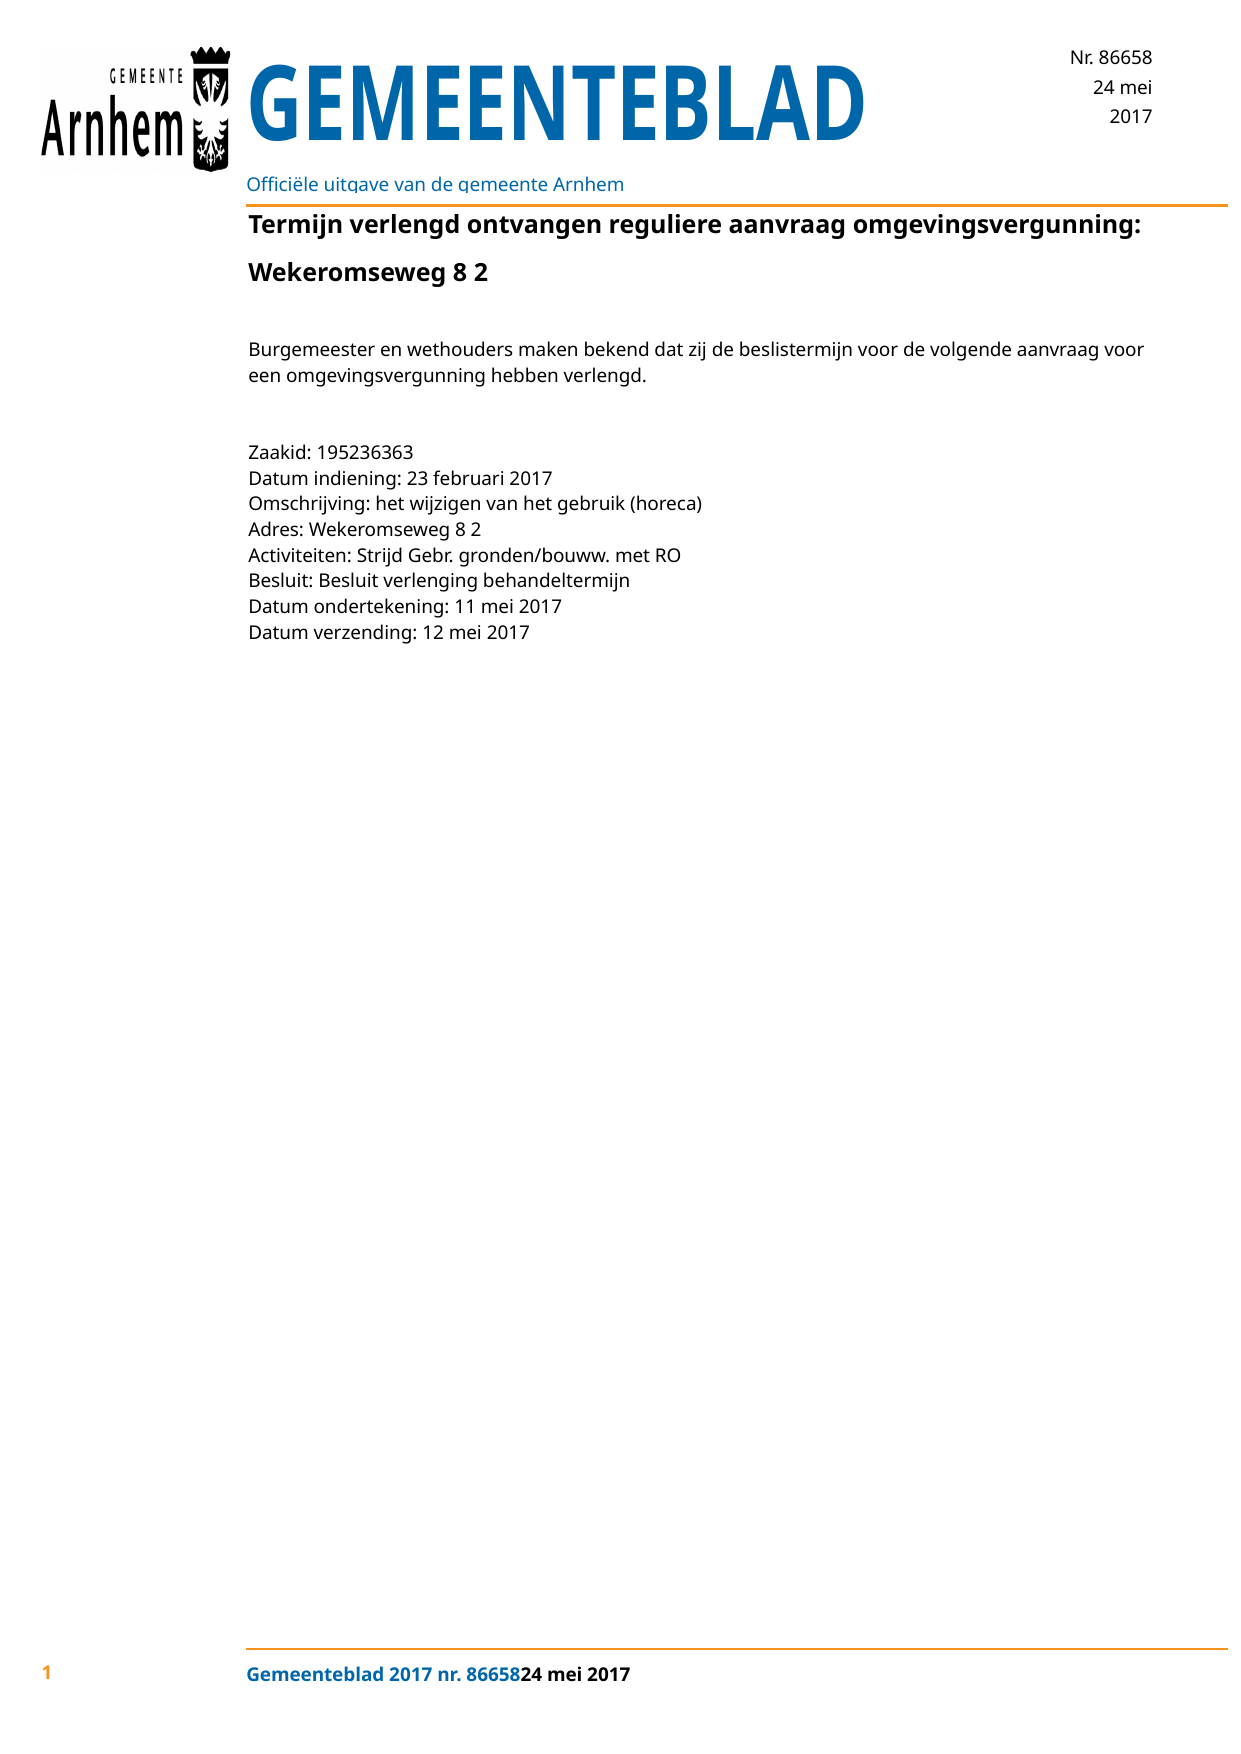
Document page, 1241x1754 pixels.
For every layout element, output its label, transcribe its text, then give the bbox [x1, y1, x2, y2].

text Activiteiten: Strijd Gebr. gronden/bouww. met RO [248, 542, 1152, 568]
text Adres: Wekeromseweg 8 2 [248, 516, 1152, 542]
text Besluit: Besluit verlenging behandeltermijn [248, 568, 1152, 593]
text Datum verzending: 12 mei 2017 [248, 619, 1152, 645]
text Datum indiening: 23 februari 2017 [248, 465, 1152, 491]
text Zaakid: 195236363 [248, 439, 1152, 465]
text Burgemeester en wethouders maken bekend dat zij de beslistermijn voor de volgende aanvraag voor een omgevingsvergunning hebben verlengd. [248, 336, 1152, 388]
text Omschrijving: het wijzigen van het gebruik (horeca) [248, 491, 1152, 516]
text Termijn verlengd ontvangen reguliere aanvraag omgevingsvergunning: Wekeromseweg 8 2 [248, 207, 1152, 288]
picture [41, 47, 231, 172]
text Datum ondertekening: 11 mei 2017 [248, 593, 1152, 619]
